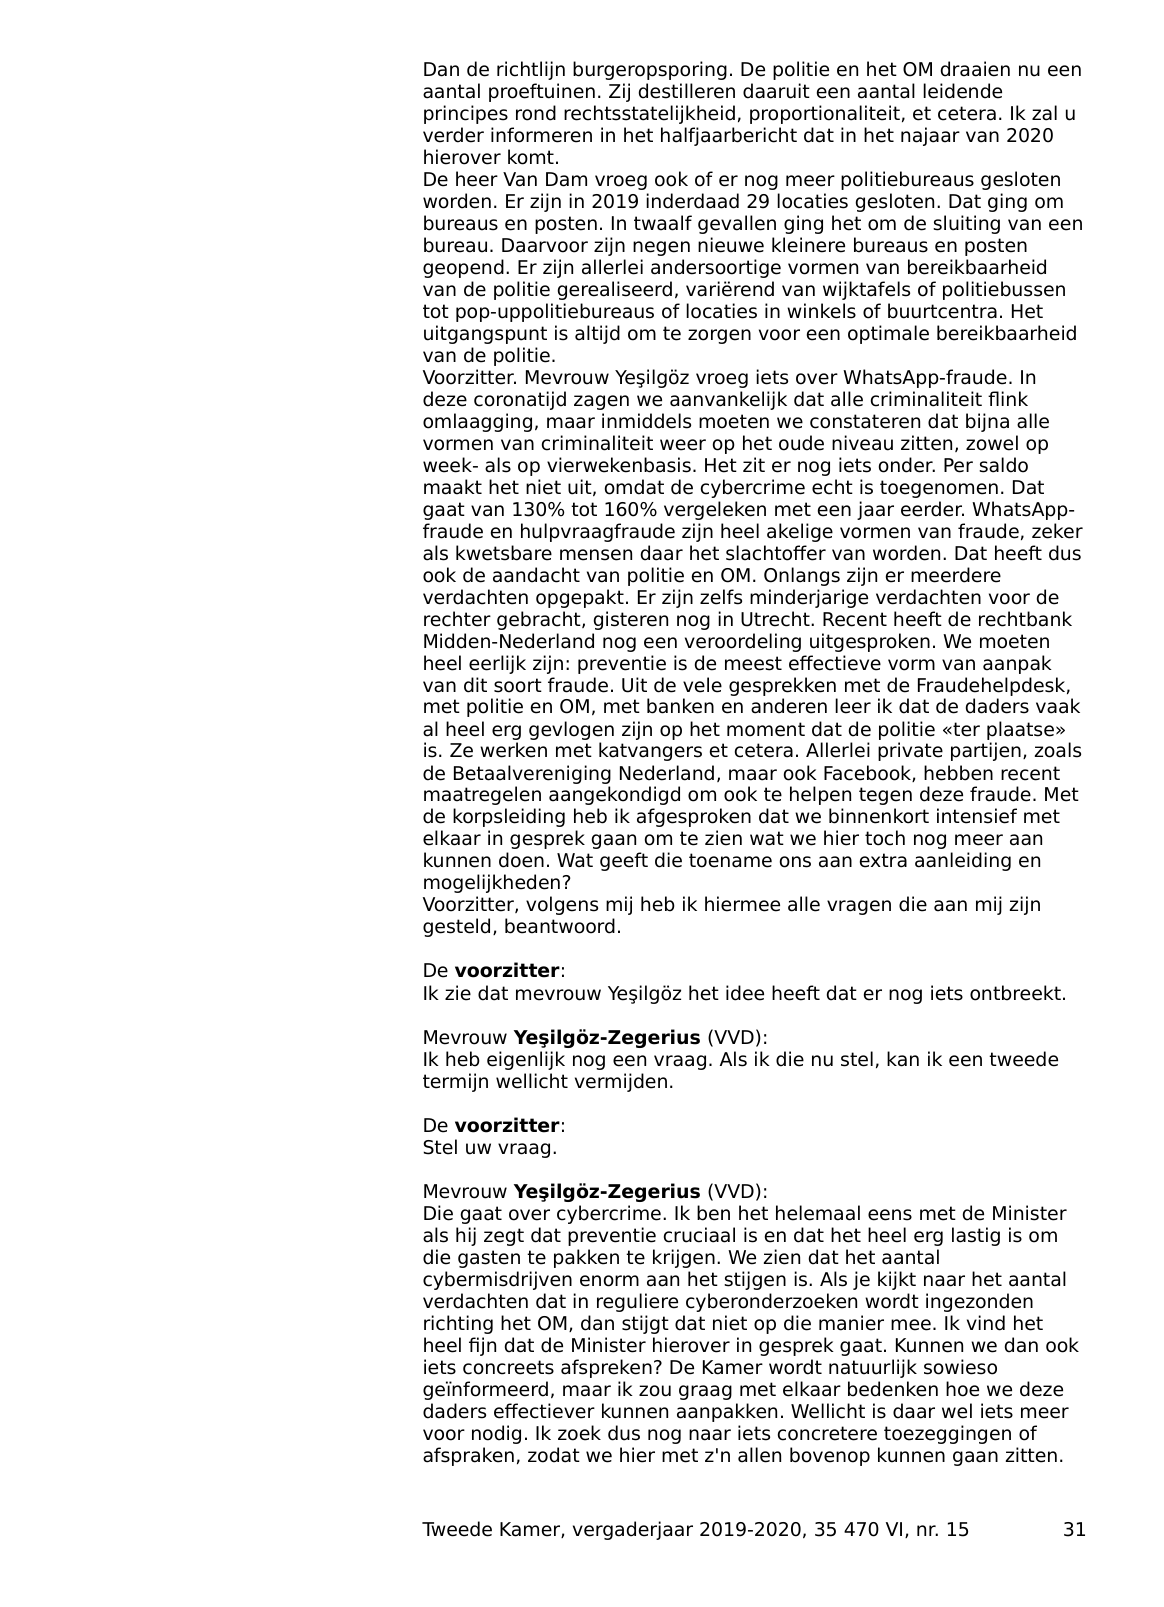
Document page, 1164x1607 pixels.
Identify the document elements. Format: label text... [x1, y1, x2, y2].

text Die gaat over cybercrime. Ik ben het helemaal eens met de Minister als hij zegt dat preventie cruciaal is en dat het heel erg lastig is om die gasten te pakken te krijgen. We zien dat het aantal cybermisdrijven enorm aan het stijgen is. Als je kijkt naar het aantal verdachten dat in reguliere cyberonderzoeken wordt ingezonden richting het OM, dan stijgt dat niet op die manier mee. Ik vind het heel fijn dat de Minister hierover in gesprek gaat. Kunnen we dan ook iets concreets afspreken? De Kamer wordt natuurlijk sowieso geïnformeerd, maar ik zou graag met elkaar bedenken hoe we deze daders effectiever kunnen aanpakken. Wellicht is daar wel iets meer voor nodig. Ik zoek dus nog naar iets concretere toezeggingen of afspraken, zodat we hier met z'n allen bovenop kunnen gaan zitten. [422, 1203, 1087, 1467]
text Mevrouw Yeşilgöz-Zegerius (VVD): [422, 1181, 1087, 1203]
text Ik heb eigenlijk nog een vraag. Als ik die nu stel, kan ik een tweede termijn wellicht vermijden. [422, 1048, 1087, 1092]
text Ik zie dat mevrouw Yeşilgöz het idee heeft dat er nog iets ontbreekt. [422, 982, 1087, 1004]
text Voorzitter, volgens mij heb ik hiermee alle vragen die aan mij zijn gesteld, beantwoord. [422, 894, 1087, 938]
text Mevrouw Yeşilgöz-Zegerius (VVD): [422, 1027, 1087, 1048]
text De voorzitter: [422, 1115, 1087, 1137]
text De heer Van Dam vroeg ook of er nog meer politiebureaus gesloten worden. Er zijn in 2019 inderdaad 29 locaties gesloten. Dat ging om bureaus en posten. In twaalf gevallen ging het om de sluiting van een bureau. Daarvoor zijn negen nieuwe kleinere bureaus en posten geopend. Er zijn allerlei andersoortige vormen van bereikbaarheid van de politie gerealiseerd, variërend van wijktafels of politiebussen tot pop-uppolitiebureaus of locaties in winkels of buurtcentra. Het uitgangspunt is altijd om te zorgen voor een optimale bereikbaarheid van de politie. [422, 169, 1087, 367]
text Dan de richtlijn burgeropsporing. De politie en het OM draaien nu een aantal proeftuinen. Zij destilleren daaruit een aantal leidende principes rond rechtsstatelijkheid, proportionaliteit, et cetera. Ik zal u verder informeren in het halfjaarbericht dat in het najaar van 2020 hierover komt. [422, 59, 1087, 169]
text Voorzitter. Mevrouw Yeşilgöz vroeg iets over WhatsApp-fraude. In deze coronatijd zagen we aanvankelijk dat alle criminaliteit flink omlaagging, maar inmiddels moeten we constateren dat bijna alle vormen van criminaliteit weer op het oude niveau zitten, zowel op week- als op vierwekenbasis. Het zit er nog iets onder. Per saldo maakt het niet uit, omdat de cybercrime echt is toegenomen. Dat gaat van 130% tot 160% vergeleken met een jaar eerder. WhatsApp-fraude en hulpvraagfraude zijn heel akelige vormen van fraude, zeker als kwetsbare mensen daar het slachtoffer van worden. Dat heeft dus ook de aandacht van politie en OM. Onlangs zijn er meerdere verdachten opgepakt. Er zijn zelfs minderjarige verdachten voor de rechter gebracht, gisteren nog in Utrecht. Recent heeft de rechtbank Midden-Nederland nog een veroordeling uitgesproken. We moeten heel eerlijk zijn: preventie is de meest effectieve vorm van aanpak van dit soort fraude. Uit de vele gesprekken met de Fraudehelpdesk, met politie en OM, met banken en anderen leer ik dat de daders vaak al heel erg gevlogen zijn op het moment dat de politie «ter plaatse» is. Ze werken met katvangers et cetera. Allerlei private partijen, zoals de Betaalvereniging Nederland, maar ook Facebook, hebben recent maatregelen aangekondigd om ook te helpen tegen deze fraude. Met de korpsleiding heb ik afgesproken dat we binnenkort intensief met elkaar in gesprek gaan om te zien wat we hier toch nog meer aan kunnen doen. Wat geeft die toename ons aan extra aanleiding en mogelijkheden? [422, 367, 1087, 894]
text De voorzitter: [422, 960, 1087, 982]
text Stel uw vraag. [422, 1137, 1087, 1159]
